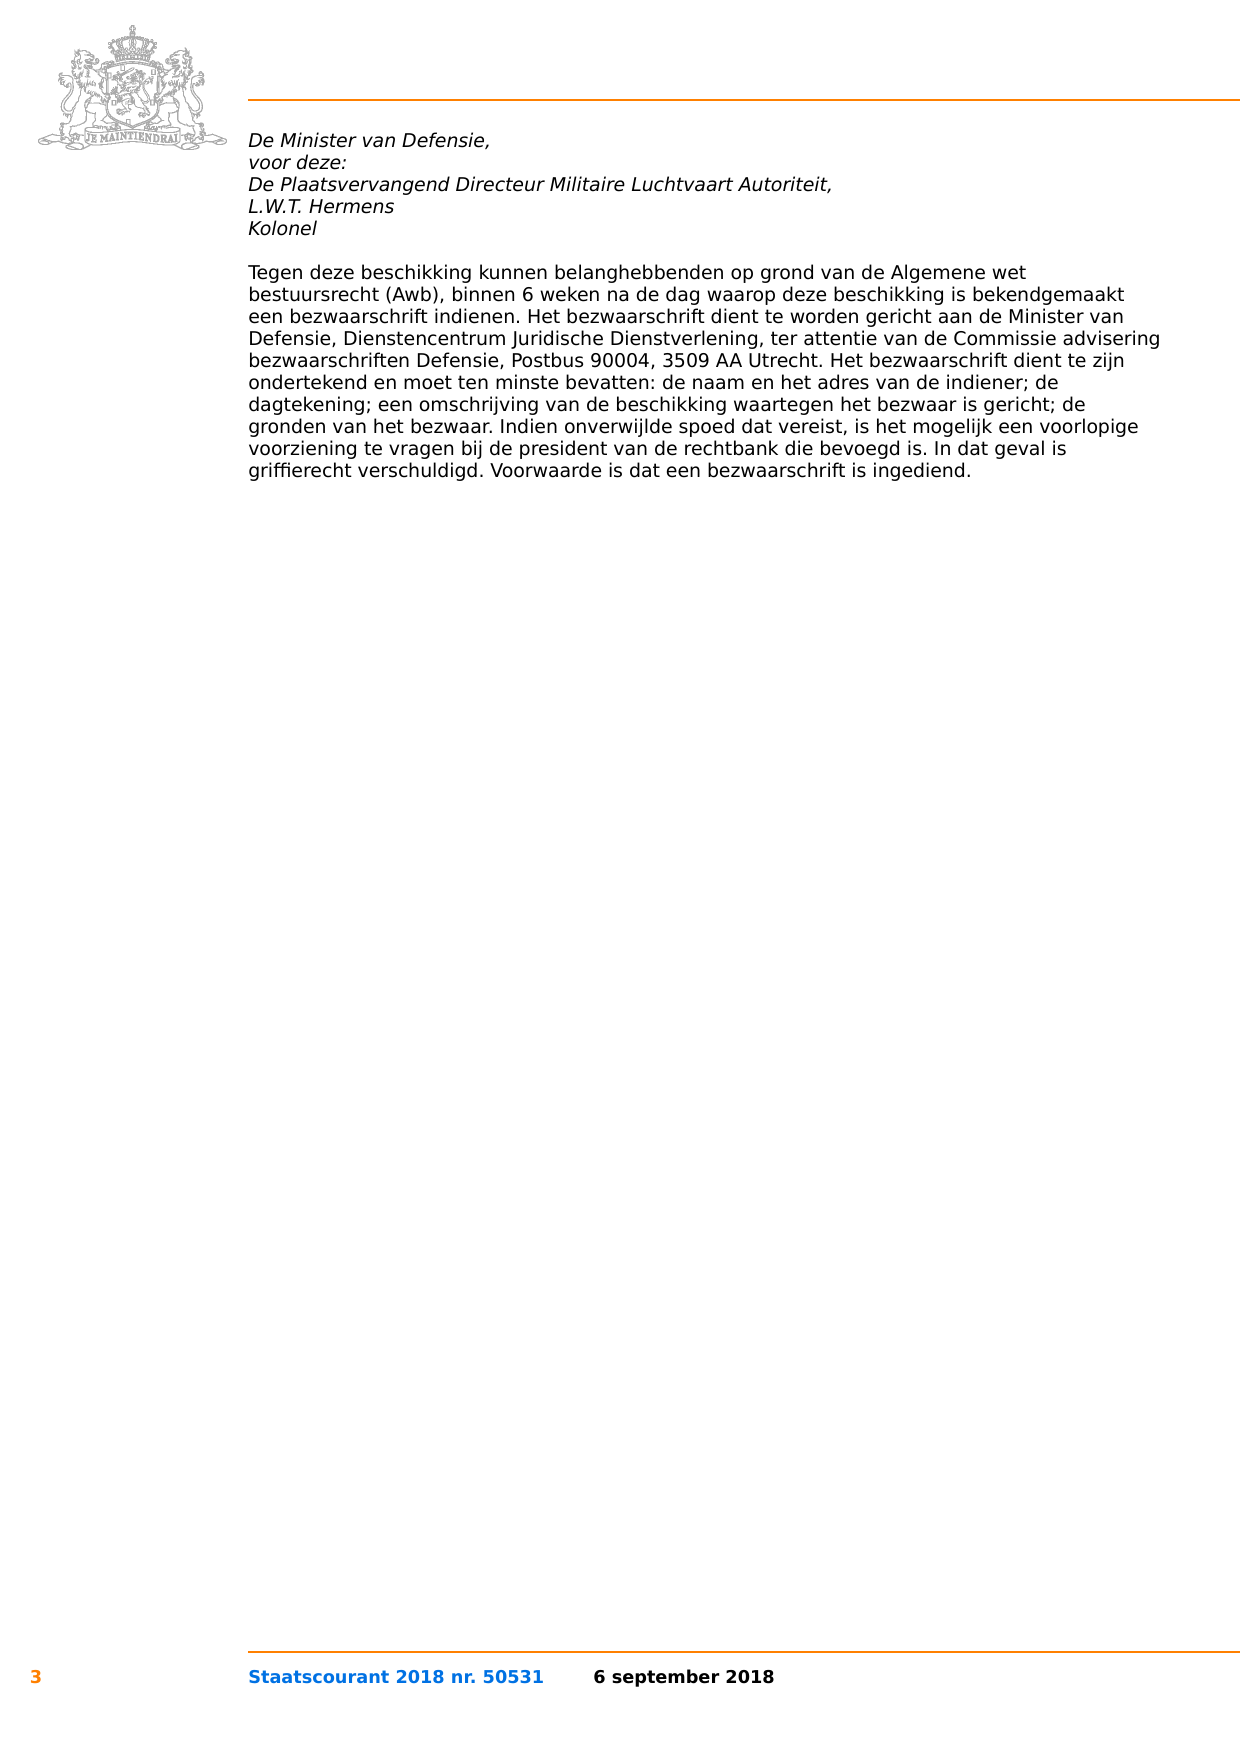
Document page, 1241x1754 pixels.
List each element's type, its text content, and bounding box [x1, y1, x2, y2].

text Tegen deze beschikking kunnen belanghebbenden op grond van de Algemene wet bestuursrecht (Awb), binnen 6 weken na de dag waarop deze beschikking is bekendgemaakt een bezwaarschrift indienen. Het bezwaarschrift dient te worden gericht aan de Minister van Defensie, Dienstencentrum Juridische Dienstverlening, ter attentie van de Commissie advisering bezwaarschriften Defensie, Postbus 90004, 3509 AA Utrecht. Het bezwaarschrift dient te zijn ondertekend en moet ten minste bevatten: de naam en het adres van de indiener; de dagtekening; een omschrijving van de beschikking waartegen het bezwaar is gericht; de gronden van het bezwaar. Indien onverwijlde spoed dat vereist, is het mogelijk een voorlopige voorziening te vragen bij de president van de rechtbank die bevoegd is. In dat geval is griffierecht verschuldigd. Voorwaarde is dat een bezwaarschrift is ingediend. [248, 262, 1163, 481]
picture [38, 25, 227, 150]
text De Minister van Defensie, voor deze: De Plaatsvervangend Directeur Militaire Luchtvaart Autoriteit, L.W.T. Hermens Kolonel [248, 130, 1163, 240]
